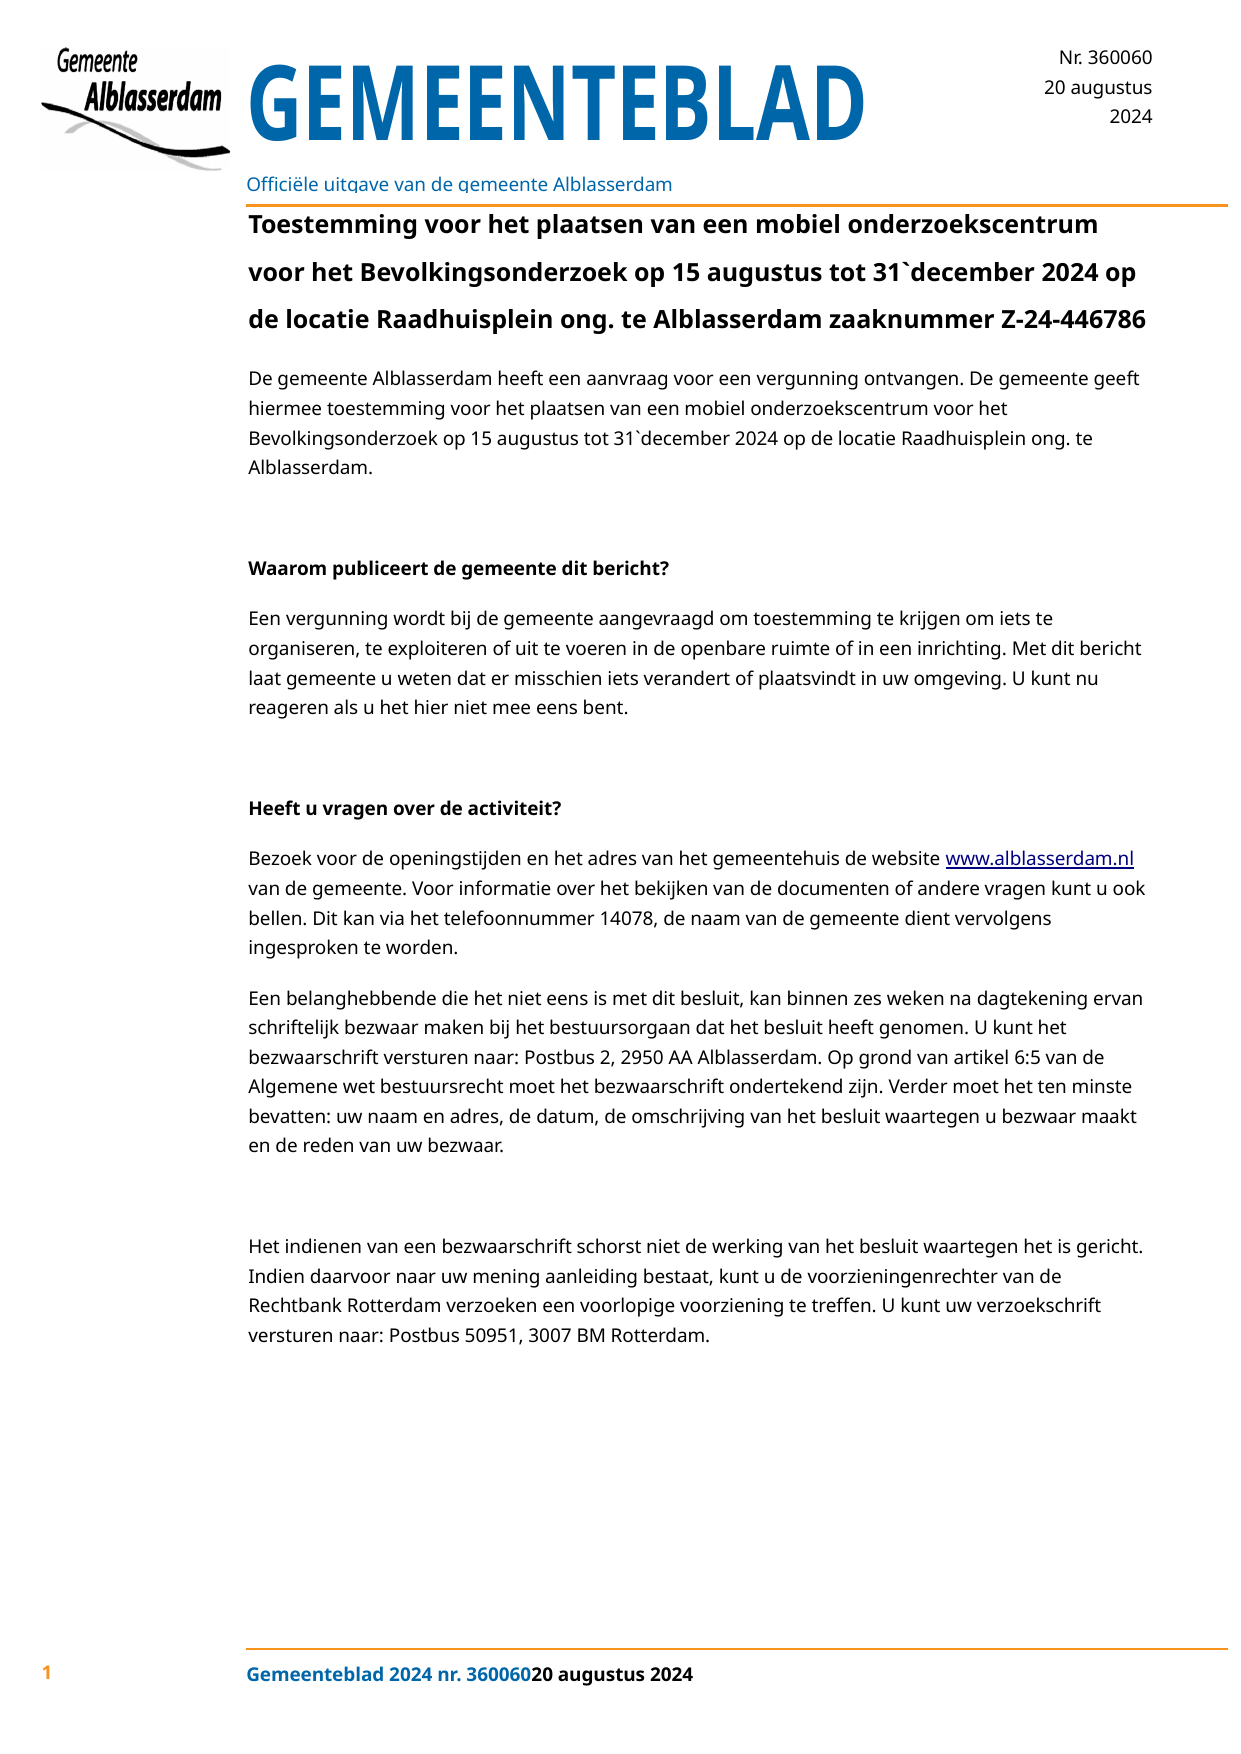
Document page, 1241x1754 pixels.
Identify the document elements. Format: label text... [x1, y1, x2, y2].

picture [41, 47, 231, 172]
text Toestemming voor het plaatsen van een mobiel onderzoekscentrum voor het Bevolkingsonderzoek op 15 augustus tot 31`december 2024 op de locatie Raadhuisplein ong. te Alblasserdam zaaknummer Z-24-446786 [248, 207, 1152, 336]
text Bezoek voor de openingstijden en het adres van het gemeentehuis de website www.alblasserdam.nl van de gemeente. Voor informatie over het bekijken van de documenten of andere vragen kunt u ook bellen. Dit kan via het telefoonnummer 14078, de naam van de gemeente dient vervolgens ingesproken te worden. [248, 846, 1152, 960]
text Een vergunning wordt bij de gemeente aangevraagd om toestemming te krijgen om iets te organiseren, te exploiteren of uit te voeren in de openbare ruimte of in een inrichting. Met dit bericht laat gemeente u weten dat er misschien iets verandert of plaatsvindt in uw omgeving. U kunt nu reageren als u het hier niet mee eens bent. [248, 606, 1152, 720]
text Het indienen van een bezwaarschrift schorst niet de werking van het besluit waartegen het is gericht. Indien daarvoor naar uw mening aanleiding bestaat, kunt u de voorzieningenrechter van de Rechtbank Rotterdam verzoeken een voorlopige voorziening te treffen. U kunt uw verzoekschrift versturen naar: Postbus 50951, 3007 BM Rotterdam. [248, 1233, 1152, 1348]
text Heeft u vragen over de activiteit? [248, 795, 1152, 821]
text De gemeente Alblasserdam heeft een aanvraag voor een vergunning ontvangen. De gemeente geeft hiermee toestemming voor het plaatsen van een mobiel onderzoekscentrum voor het Bevolkingsonderzoek op 15 augustus tot 31`december 2024 op de locatie Raadhuisplein ong. te Alblasserdam. [248, 366, 1152, 480]
text Een belanghebbende die het niet eens is met dit besluit, kan binnen zes weken na dagtekening ervan schriftelijk bezwaar maken bij het bestuursorgaan dat het besluit heeft genomen. U kunt het bezwaarschrift versturen naar: Postbus 2, 2950 AA Alblasserdam. Op grond van artikel 6:5 van de Algemene wet bestuursrecht moet het bezwaarschrift ondertekend zijn. Verder moet het ten minste bevatten: uw naam en adres, de datum, de omschrijving van het besluit waartegen u bezwaar maakt en de reden van uw bezwaar. [248, 985, 1152, 1158]
text Waarom publiceert de gemeente dit bericht? [248, 555, 1152, 581]
